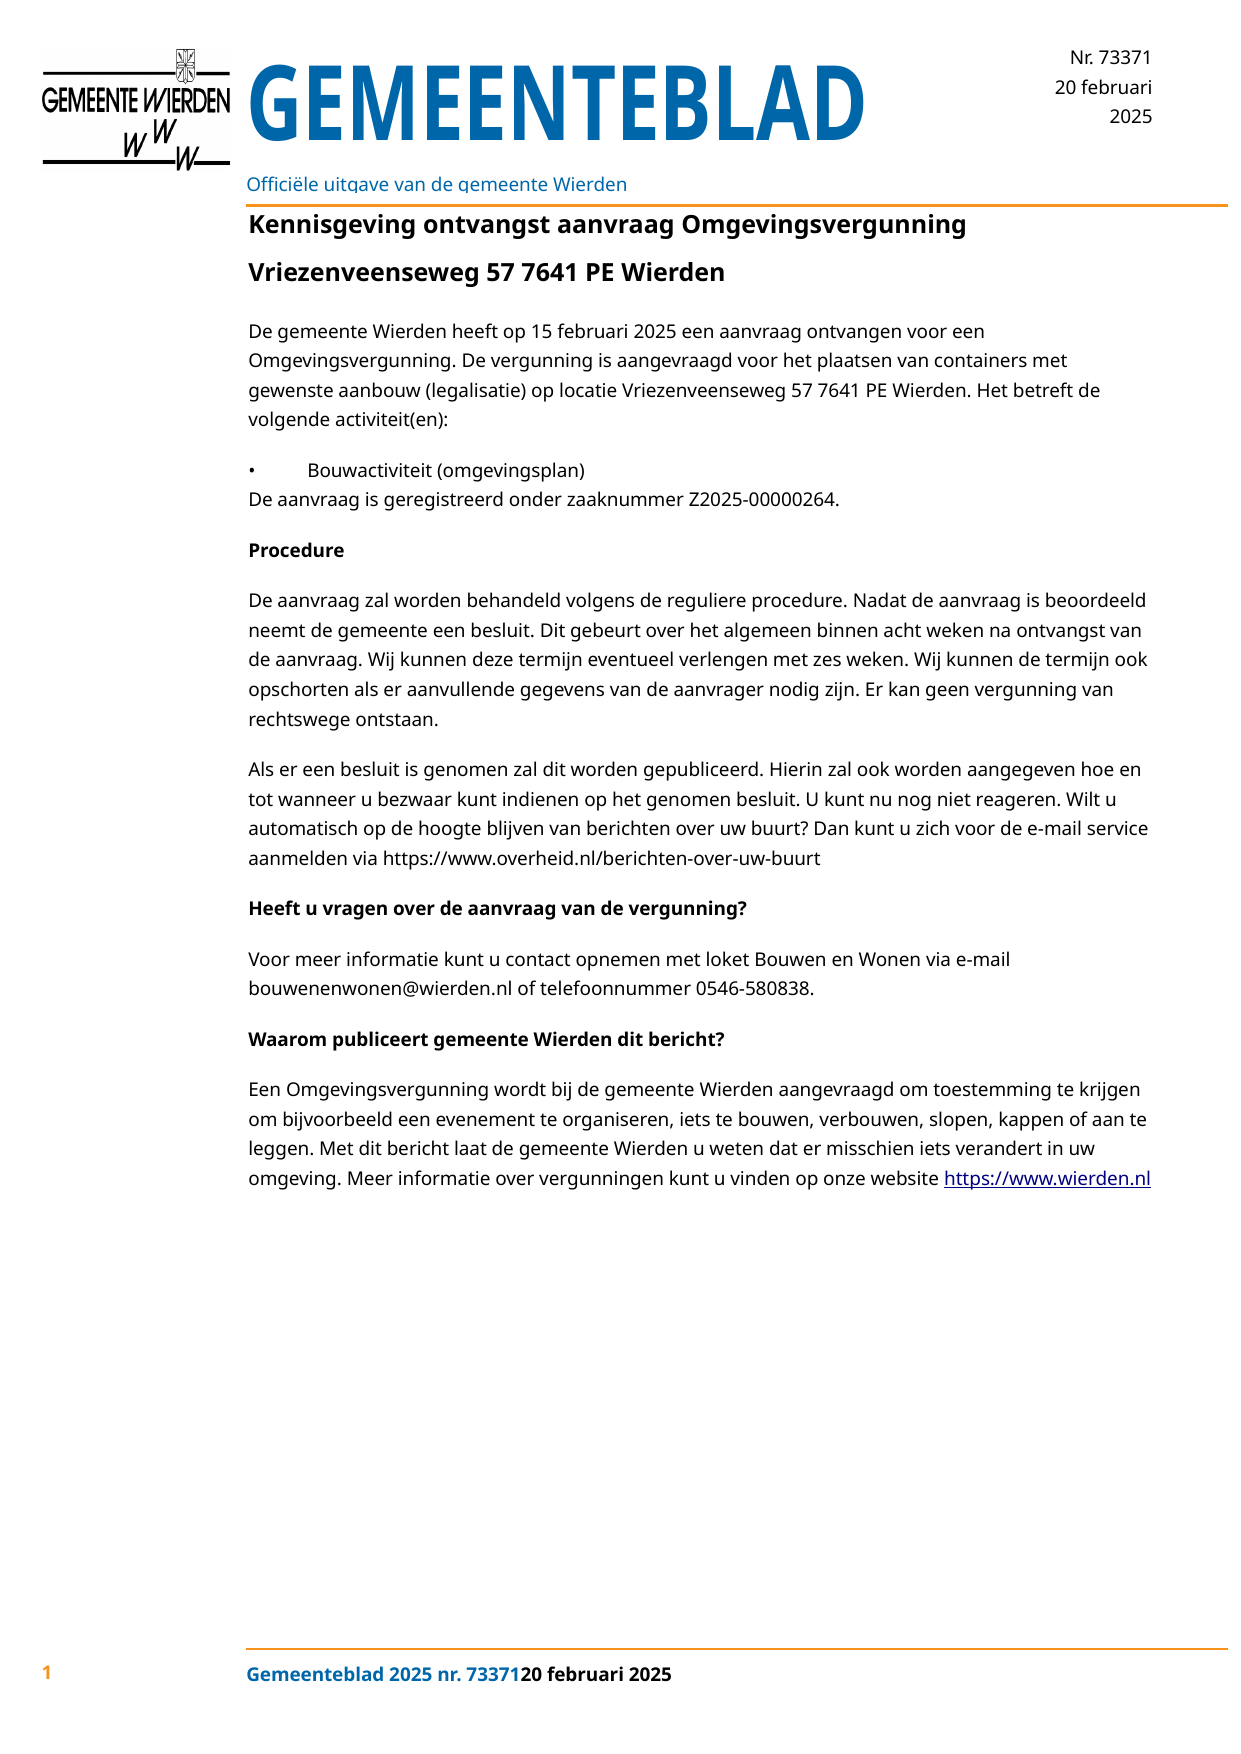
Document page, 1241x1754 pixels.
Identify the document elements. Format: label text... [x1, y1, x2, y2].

picture [41, 47, 231, 172]
text Waarom publiceert gemeente Wierden dit bericht? [248, 1026, 1152, 1052]
text Heeft u vragen over de aanvraag van de vergunning? [248, 895, 1152, 921]
text De aanvraag is geregistreerd onder zaaknummer Z2025-00000264. [248, 487, 1152, 512]
text De aanvraag zal worden behandeld volgens de reguliere procedure. Nadat de aanvraag is beoordeeld neemt de gemeente een besluit. Dit gebeurt over het algemeen binnen acht weken na ontvangst van de aanvraag. Wij kunnen deze termijn eventueel verlengen met zes weken. Wij kunnen de termijn ook opschorten als er aanvullende gegevens van de aanvrager nodig zijn. Er kan geen vergunning van rechtswege ontstaan. [248, 587, 1152, 732]
text Kennisgeving ontvangst aanvraag Omgevingsvergunning Vriezenveenseweg 57 7641 PE Wierden [248, 207, 1152, 288]
text Een Omgevingsvergunning wordt bij de gemeente Wierden aangevraagd om toestemming te krijgen om bijvoorbeeld een evenement te organiseren, iets te bouwen, verbouwen, slopen, kappen of aan te leggen. Met dit bericht laat de gemeente Wierden u weten dat er misschien iets verandert in uw omgeving. Meer informatie over vergunningen kunt u vinden op onze website https://www.wierden.nl [248, 1076, 1152, 1191]
text De gemeente Wierden heeft op 15 februari 2025 een aanvraag ontvangen voor een Omgevingsvergunning. De vergunning is aangevraagd voor het plaatsen van containers met gewenste aanbouw (legalisatie) op locatie Vriezenveenseweg 57 7641 PE Wierden. Het betreft de volgende activiteit(en): [248, 318, 1152, 432]
text Als er een besluit is genomen zal dit worden gepubliceerd. Hierin zal ook worden aangegeven hoe en tot wanneer u bezwaar kunt indienen op het genomen besluit. U kunt nu nog niet reageren. Wilt u automatisch op de hoogte blijven van berichten over uw buurt? Dan kunt u zich voor de e-mail service aanmelden via https://www.overheid.nl/berichten-over-uw-buurt [248, 756, 1152, 871]
text Procedure [248, 537, 1152, 563]
text Voor meer informatie kunt u contact opnemen met loket Bouwen en Wonen via e-mail bouwenenwonen@wierden.nl of telefoonnummer 0546-580838. [248, 946, 1152, 1001]
list Bouwactiviteit (omgevingsplan) [248, 457, 1152, 483]
